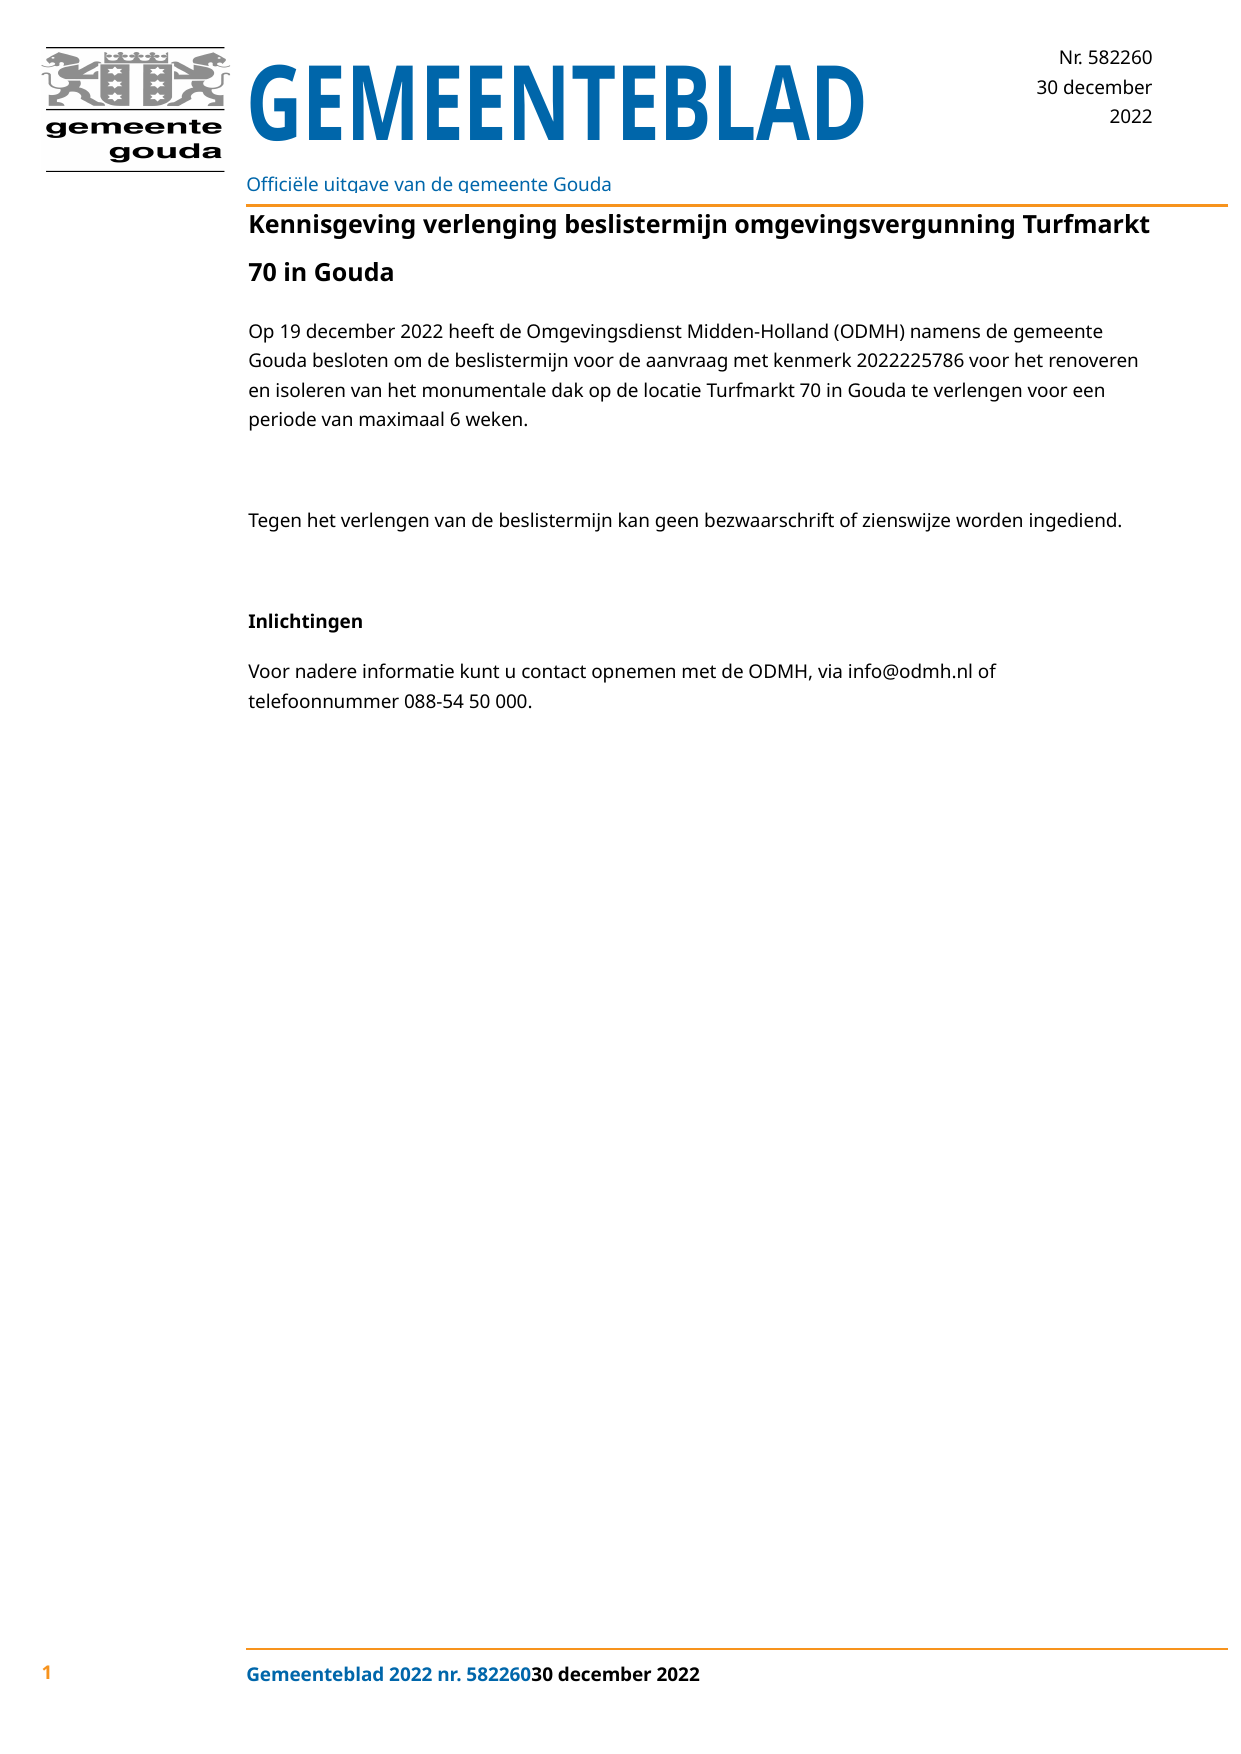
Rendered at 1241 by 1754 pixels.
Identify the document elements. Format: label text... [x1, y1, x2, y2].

text Op 19 december 2022 heeft de Omgevingsdienst Midden-Holland (ODMH) namens de gemeente Gouda besloten om de beslistermijn voor de aanvraag met kenmerk 2022225786 voor het renoveren en isoleren van het monumentale dak op de locatie Turfmarkt 70 in Gouda te verlengen voor een periode van maximaal 6 weken. [248, 318, 1152, 432]
text Tegen het verlengen van de beslistermijn kan geen bezwaarschrift of zienswijze worden ingediend. [248, 507, 1152, 533]
text Voor nadere informatie kunt u contact opnemen met de ODMH, via info@odmh.nl of telefoonnummer 088-54 50 000. [248, 659, 1152, 714]
text Kennisgeving verlenging beslistermijn omgevingsvergunning Turfmarkt 70 in Gouda [248, 207, 1152, 288]
text Inlichtingen [248, 608, 1152, 634]
picture [41, 47, 231, 172]
